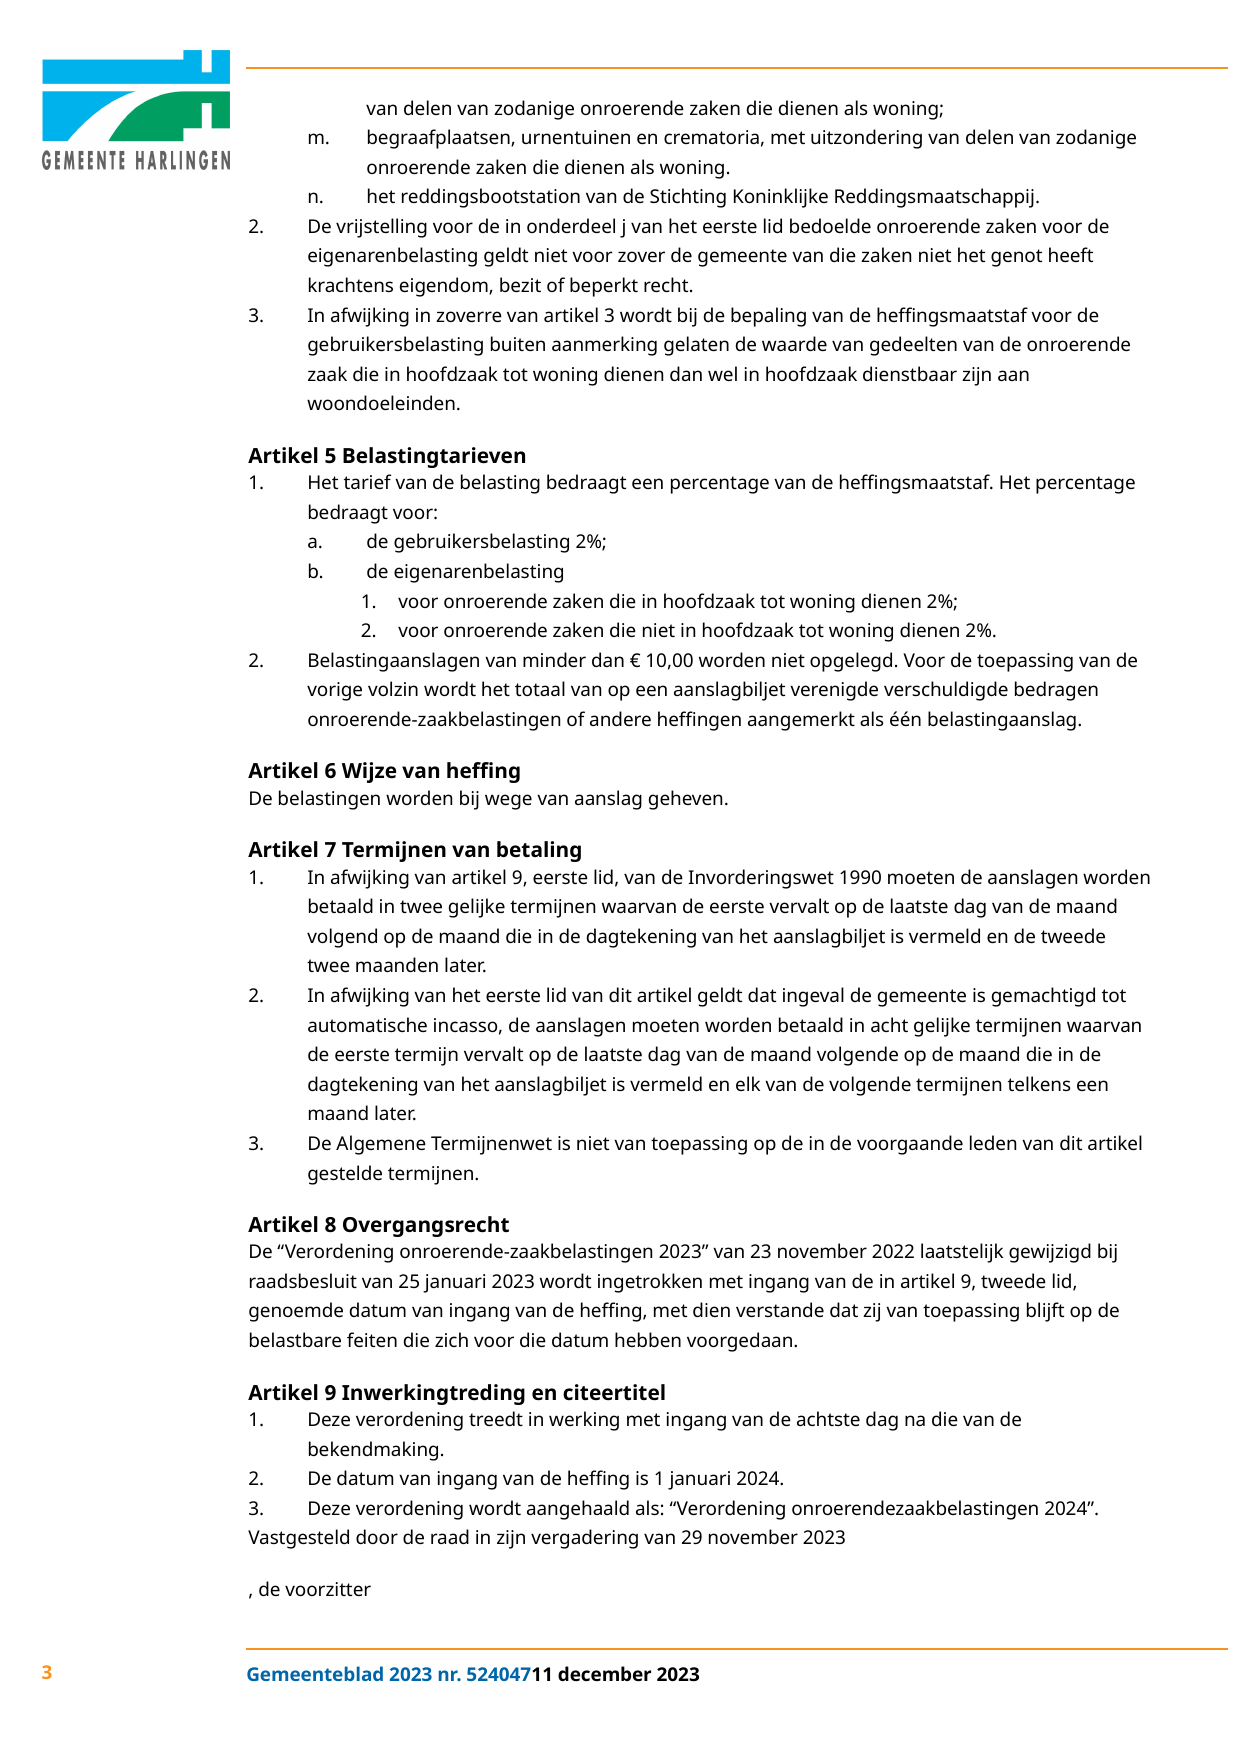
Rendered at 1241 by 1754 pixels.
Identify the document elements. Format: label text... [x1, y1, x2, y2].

list Deze verordening treedt in werking met ingang van de achtste dag na die van de bekendmaking. [248, 1406, 1152, 1461]
list De Algemene Termijnenwet is niet van toepassing op de in de voorgaande leden van dit artikel gestelde termijnen. [248, 1130, 1152, 1185]
list De vrijstelling voor de in onderdeel j van het eerste lid bedoelde onroerende zaken voor de eigenarenbelasting geldt niet voor zover de gemeente van die zaken niet het genot heeft krachtens eigendom, bezit of beperkt recht. [248, 213, 1152, 298]
text De “Verordening onroerende-zaakbelastingen 2023” van 23 november 2022 laatstelijk gewijzigd bij raadsbesluit van 25 januari 2023 wordt ingetrokken met ingang van de in artikel 9, tweede lid, genoemde datum van ingang van de heffing, met dien verstande dat zij van toepassing blijft op de belastbare feiten die zich voor die datum hebben voorgedaan. [248, 1238, 1152, 1353]
list In afwijking van het eerste lid van dit artikel geldt dat ingeval de gemeente is gemachtigd tot automatische incasso, de aanslagen moeten worden betaald in acht gelijke termijnen waarvan de eerste termijn vervalt op de laatste dag van de maand volgende op de maand die in de dagtekening van het aanslagbiljet is vermeld en elk van de volgende termijnen telkens een maand later. [248, 982, 1152, 1126]
text Artikel 8 Overgangsrecht [248, 1210, 1152, 1238]
text Artikel 7 Termijnen van betaling [248, 835, 1152, 864]
text Artikel 5 Belastingtarieven [248, 441, 1152, 469]
list Het tarief van de belasting bedraagt een percentage van de heffingsmaatstaf. Het percentage bedraagt voor: [248, 469, 1152, 525]
list begraafplaatsen, urnentuinen en crematoria, met uitzondering van delen van zodanige onroerende zaken die dienen als woning. [307, 124, 1152, 180]
list voor onroerende zaken die in hoofdzaak tot woning dienen 2%; [361, 588, 1152, 613]
list de gebruikersbelasting 2%; [307, 529, 1152, 554]
list voor onroerende zaken die niet in hoofdzaak tot woning dienen 2%. [361, 617, 1152, 643]
picture [41, 47, 231, 172]
list het reddingsbootstation van de Stichting Koninklijke Reddingsmaatschappij. [307, 183, 1152, 209]
list In afwijking in zoverre van artikel 3 wordt bij de bepaling van de heffingsmaatstaf voor de gebruikersbelasting buiten aanmerking gelaten de waarde van gedeelten van de onroerende zaak die in hoofdzaak tot woning dienen dan wel in hoofdzaak dienstbaar zijn aan woondoeleinden. [248, 302, 1152, 416]
list Deze verordening wordt aangehaald als: “Verordening onroerendezaakbelastingen 2024”. [248, 1495, 1152, 1521]
text , de voorzitter [248, 1576, 1152, 1602]
list Belastingaanslagen van minder dan € 10,00 worden niet opgelegd. Voor de toepassing van de vorige volzin wordt het totaal van op een aanslagbiljet verenigde verschuldigde bedragen onroerende-zaakbelastingen of andere heffingen aangemerkt als één belastingaanslag. [248, 647, 1152, 732]
list In afwijking van artikel 9, eerste lid, van de Invorderingswet 1990 moeten de aanslagen worden betaald in twee gelijke termijnen waarvan de eerste vervalt op de laatste dag van de maand volgend op de maand die in de dagtekening van het aanslagbiljet is vermeld en de tweede twee maanden later. [248, 864, 1152, 978]
list van delen van zodanige onroerende zaken die dienen als woning; [307, 95, 1152, 121]
text De belastingen worden bij wege van aanslag geheven. [248, 785, 1152, 811]
text Artikel 9 Inwerkingtreding en citeertitel [248, 1378, 1152, 1406]
list De datum van ingang van de heffing is 1 januari 2024. [248, 1465, 1152, 1491]
list de eigenarenbelasting [307, 558, 1152, 584]
text Vastgesteld door de raad in zijn vergadering van 29 november 2023 [248, 1524, 1152, 1550]
text Artikel 6 Wijze van heffing [248, 757, 1152, 785]
